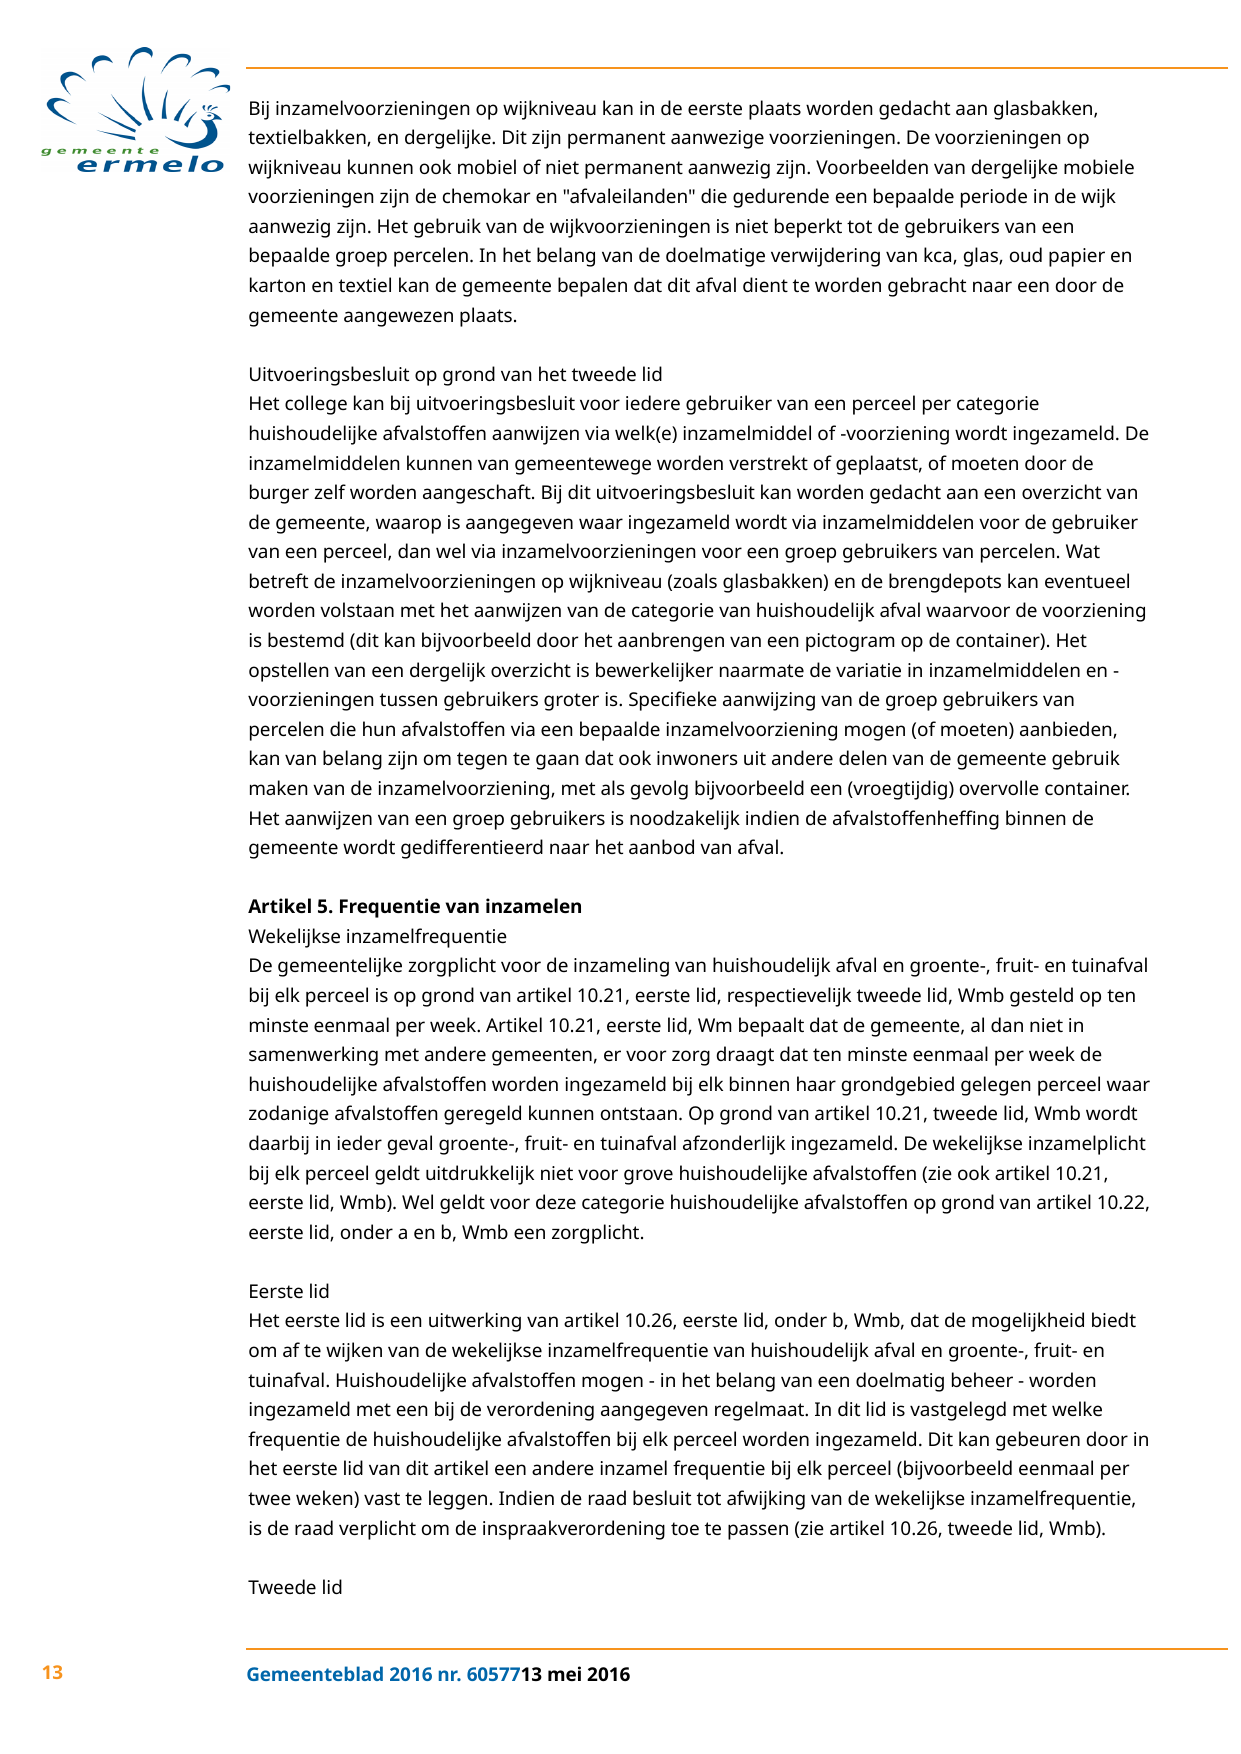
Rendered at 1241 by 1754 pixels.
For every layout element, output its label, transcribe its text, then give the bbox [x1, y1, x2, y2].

text Artikel 5. Frequentie van inzamelen [248, 893, 1152, 919]
text De gemeentelijke zorgplicht voor de inzameling van huishoudelijk afval en groente-, fruit- en tuinafval bij elk perceel is op grond van artikel 10.21, eerste lid, respectievelijk tweede lid, Wmb gesteld op ten minste eenmaal per week. Artikel 10.21, eerste lid, Wm bepaalt dat de gemeente, al dan niet in samenwerking met andere gemeenten, er voor zorg draagt dat ten minste eenmaal per week de huishoudelijke afvalstoffen worden ingezameld bij elk binnen haar grondgebied gelegen perceel waar zodanige afvalstoffen geregeld kunnen ontstaan. Op grond van artikel 10.21, tweede lid, Wmb wordt daarbij in ieder geval groente-, fruit- en tuinafval afzonderlijk ingezameld. De wekelijkse inzamelplicht bij elk perceel geldt uitdrukkelijk niet voor grove huishoudelijke afvalstoffen (zie ook artikel 10.21, eerste lid, Wmb). Wel geldt voor deze categorie huishoudelijke afvalstoffen op grond van artikel 10.22, eerste lid, onder a en b, Wmb een zorgplicht. [248, 953, 1152, 1245]
text Eerste lid [248, 1278, 1152, 1304]
text Het eerste lid is een uitwerking van artikel 10.26, eerste lid, onder b, Wmb, dat de mogelijkheid biedt om af te wijken van de wekelijkse inzamelfrequentie van huishoudelijk afval en groente-, fruit- en tuinafval. Huishoudelijke afvalstoffen mogen - in het belang van een doelmatig beheer - worden ingezameld met een bij de verordening aangegeven regelmaat. In dit lid is vastgelegd met welke frequentie de huishoudelijke afvalstoffen bij elk perceel worden ingezameld. Dit kan gebeuren door in het eerste lid van dit artikel een andere inzamel frequentie bij elk perceel (bijvoorbeeld eenmaal per twee weken) vast te leggen. Indien de raad besluit tot afwijking van de wekelijkse inzamelfrequentie, is de raad verplicht om de inspraakverordening toe te passen (zie artikel 10.26, tweede lid, Wmb). [248, 1308, 1152, 1541]
picture [41, 47, 231, 172]
text Uitvoeringsbesluit op grond van het tweede lid [248, 361, 1152, 387]
text Tweede lid [248, 1574, 1152, 1600]
text Bij inzamelvoorzieningen op wijkniveau kan in de eerste plaats worden gedacht aan glasbakken, textielbakken, en dergelijke. Dit zijn permanent aanwezige voorzieningen. De voorzieningen op wijkniveau kunnen ook mobiel of niet permanent aanwezig zijn. Voorbeelden van dergelijke mobiele voorzieningen zijn de chemokar en "afvaleilanden" die gedurende een bepaalde periode in de wijk aanwezig zijn. Het gebruik van de wijkvoorzieningen is niet beperkt tot de gebruikers van een bepaalde groep percelen. In het belang van de doelmatige verwijdering van kca, glas, oud papier en karton en textiel kan de gemeente bepalen dat dit afval dient te worden gebracht naar een door de gemeente aangewezen plaats. [248, 95, 1152, 328]
text Wekelijkse inzamelfrequentie [248, 923, 1152, 949]
text Het college kan bij uitvoeringsbesluit voor iedere gebruiker van een perceel per categorie huishoudelijke afvalstoffen aanwijzen via welk(e) inzamelmiddel of -voorziening wordt ingezameld. De inzamelmiddelen kunnen van gemeentewege worden verstrekt of geplaatst, of moeten door de burger zelf worden aangeschaft. Bij dit uitvoeringsbesluit kan worden gedacht aan een overzicht van de gemeente, waarop is aangegeven waar ingezameld wordt via inzamelmiddelen voor de gebruiker van een perceel, dan wel via inzamelvoorzieningen voor een groep gebruikers van percelen. Wat betreft de inzamelvoorzieningen op wijkniveau (zoals glasbakken) en de brengdepots kan eventueel worden volstaan met het aanwijzen van de categorie van huishoudelijk afval waarvoor de voorziening is bestemd (dit kan bijvoorbeeld door het aanbrengen van een pictogram op de container). Het opstellen van een dergelijk overzicht is bewerkelijker naarmate de variatie in inzamelmiddelen en -voorzieningen tussen gebruikers groter is. Specifieke aanwijzing van de groep gebruikers van percelen die hun afvalstoffen via een bepaalde inzamelvoorziening mogen (of moeten) aanbieden, kan van belang zijn om tegen te gaan dat ook inwoners uit andere delen van de gemeente gebruik maken van de inzamelvoorziening, met als gevolg bijvoorbeeld een (vroegtijdig) overvolle container. Het aanwijzen van een groep gebruikers is noodzakelijk indien de afvalstoffenheffing binnen de gemeente wordt gedifferentieerd naar het aanbod van afval. [248, 391, 1152, 860]
